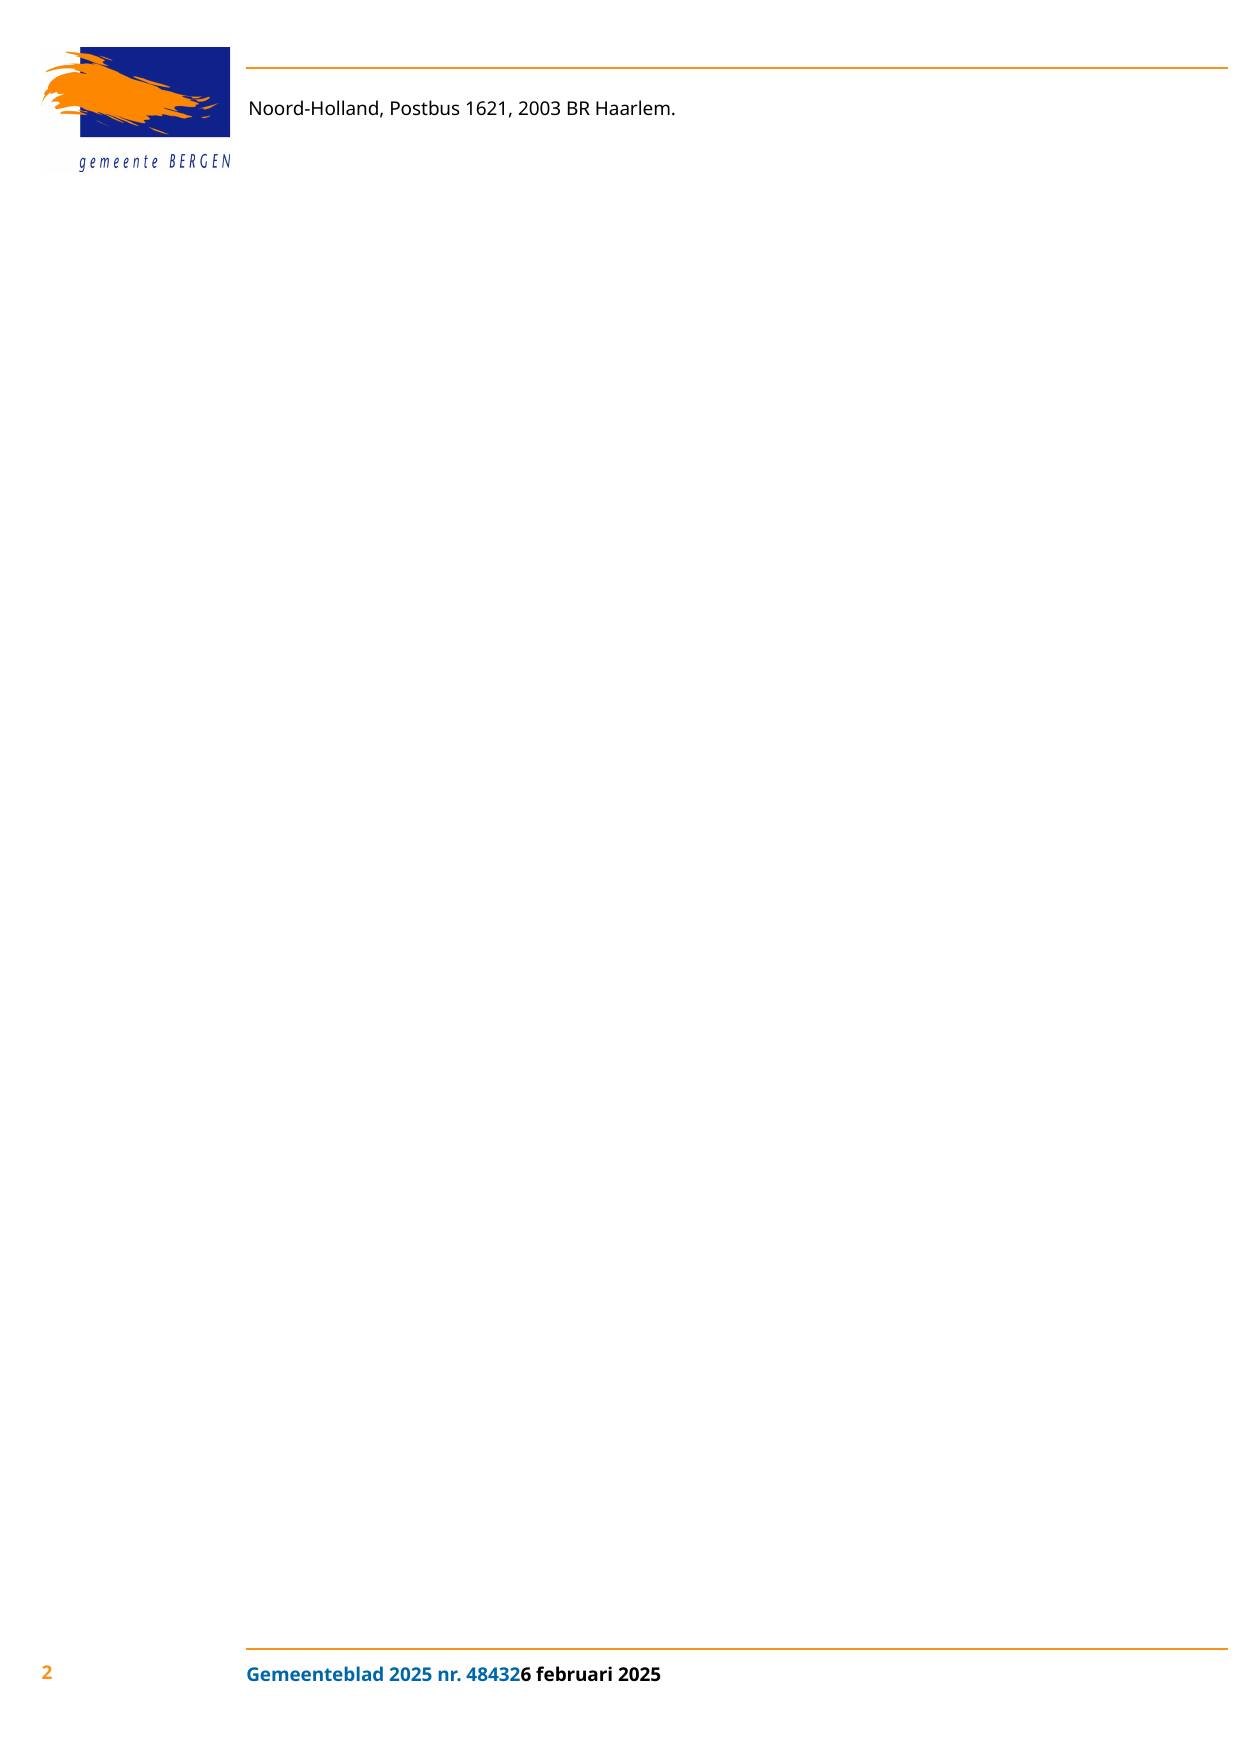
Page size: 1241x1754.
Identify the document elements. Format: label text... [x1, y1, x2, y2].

picture [41, 47, 231, 172]
text Noord-Holland, Postbus 1621, 2003 BR Haarlem. [248, 95, 1152, 121]
